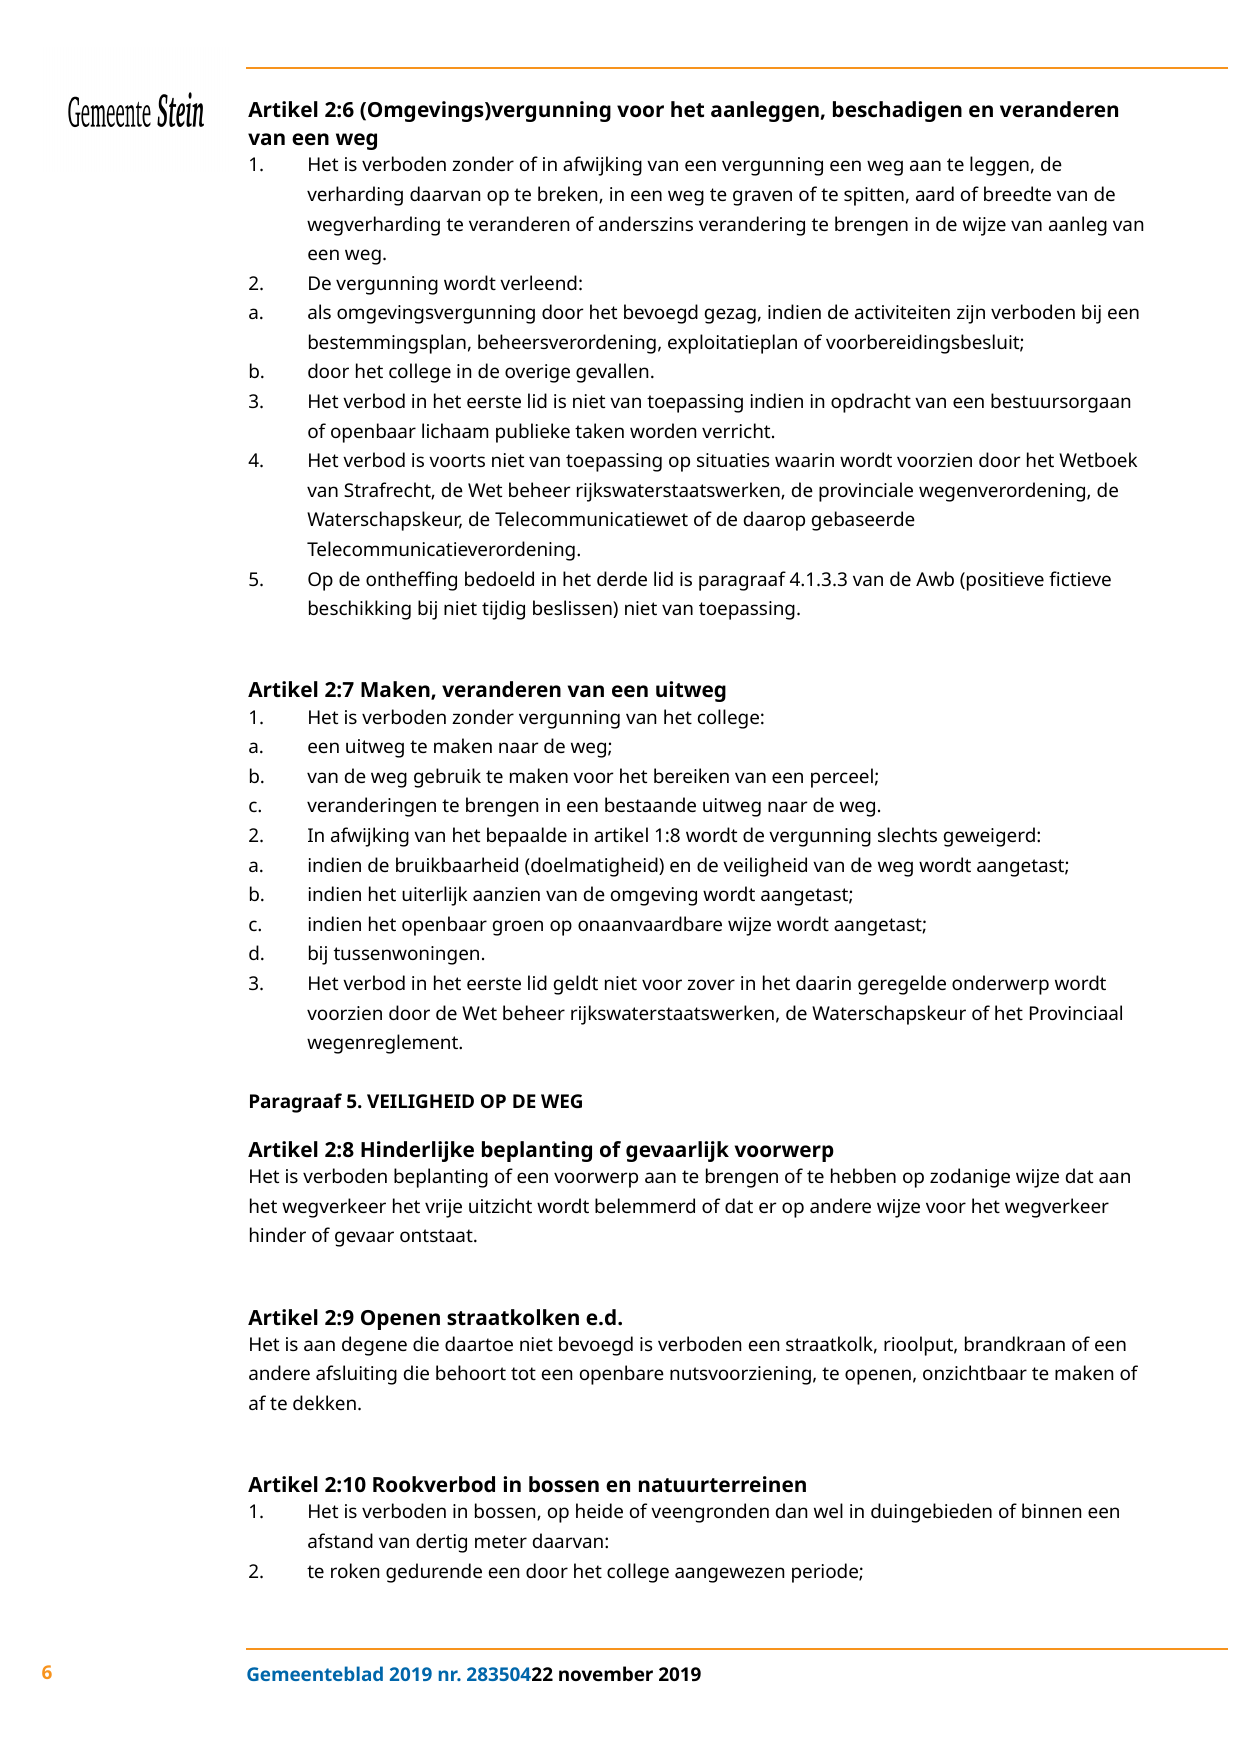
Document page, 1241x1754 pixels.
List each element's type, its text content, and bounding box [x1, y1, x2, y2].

text Artikel 2:9 Openen straatkolken e.d. [248, 1303, 1152, 1331]
list indien de bruikbaarheid (doelmatigheid) en de veiligheid van de weg wordt aangetast; [248, 852, 1152, 877]
list Het verbod in het eerste lid geldt niet voor zover in het daarin geregelde onderwerp wordt voorzien door de Wet beheer rijkswaterstaatswerken, de Waterschapskeur of het Provinciaal wegenreglement. [248, 970, 1152, 1055]
list Op de ontheffing bedoeld in het derde lid is paragraaf 4.1.3.3 van de Awb (positieve fictieve beschikking bij niet tijdig beslissen) niet van toepassing. [248, 566, 1152, 621]
list Het verbod is voorts niet van toepassing op situaties waarin wordt voorzien door het Wetboek van Strafrecht, de Wet beheer rijkswaterstaatswerken, de provinciale wegenverordening, de Waterschapskeur, de Telecommunicatiewet of de daarop gebaseerde Telecommunicatieverordening. [248, 447, 1152, 562]
list Het is verboden in bossen, op heide of veengronden dan wel in duingebieden of binnen een afstand van dertig meter daarvan: [248, 1499, 1152, 1554]
text Artikel 2:6 (Omgevings)vergunning voor het aanleggen, beschadigen en veranderen van een weg [248, 95, 1152, 152]
text Het is verboden beplanting of een voorwerp aan te brengen of te hebben op zodanige wijze dat aan het wegverkeer het vrije uitzicht wordt belemmerd of dat er op andere wijze voor het wegverkeer hinder of gevaar ontstaat. [248, 1163, 1152, 1248]
list van de weg gebruik te maken voor het bereiken van een perceel; [248, 763, 1152, 789]
text Artikel 2:8 Hinderlijke beplanting of gevaarlijk voorwerp [248, 1135, 1152, 1163]
list Het is verboden zonder of in afwijking van een vergunning een weg aan te leggen, de verharding daarvan op te breken, in een weg te graven of te spitten, aard of breedte van de wegverharding te veranderen of anderszins verandering te brengen in de wijze van aanleg van een weg. [248, 152, 1152, 266]
list Het is verboden zonder vergunning van het college: [248, 704, 1152, 729]
list een uitweg te maken naar de weg; [248, 733, 1152, 759]
list als omgevingsvergunning door het bevoegd gezag, indien de activiteiten zijn verboden bij een bestemmingsplan, beheersverordening, exploitatieplan of voorbereidingsbesluit; [248, 299, 1152, 355]
text Paragraaf 5. VEILIGHEID OP DE WEG [248, 1088, 1152, 1114]
list indien het openbaar groen op onaanvaardbare wijze wordt aangetast; [248, 911, 1152, 937]
list De vergunning wordt verleend: [248, 270, 1152, 296]
list veranderingen te brengen in een bestaande uitweg naar de weg. [248, 793, 1152, 818]
list bij tussenwoningen. [248, 941, 1152, 966]
list Het verbod in het eerste lid is niet van toepassing indien in opdracht van een bestuursorgaan of openbaar lichaam publieke taken worden verricht. [248, 388, 1152, 444]
list indien het uiterlijk aanzien van de omgeving wordt aangetast; [248, 881, 1152, 907]
picture [41, 47, 231, 172]
list In afwijking van het bepaalde in artikel 1:8 wordt de vergunning slechts geweigerd: [248, 822, 1152, 848]
list te roken gedurende een door het college aangewezen periode; [248, 1558, 1152, 1583]
text Het is aan degene die daartoe niet bevoegd is verboden een straatkolk, rioolput, brandkraan of een andere afsluiting die behoort tot een openbare nutsvoorziening, te openen, onzichtbaar te maken of af te dekken. [248, 1331, 1152, 1416]
list door het college in de overige gevallen. [248, 359, 1152, 384]
text Artikel 2:7 Maken, veranderen van een uitweg [248, 675, 1152, 704]
text Artikel 2:10 Rookverbod in bossen en natuurterreinen [248, 1470, 1152, 1499]
